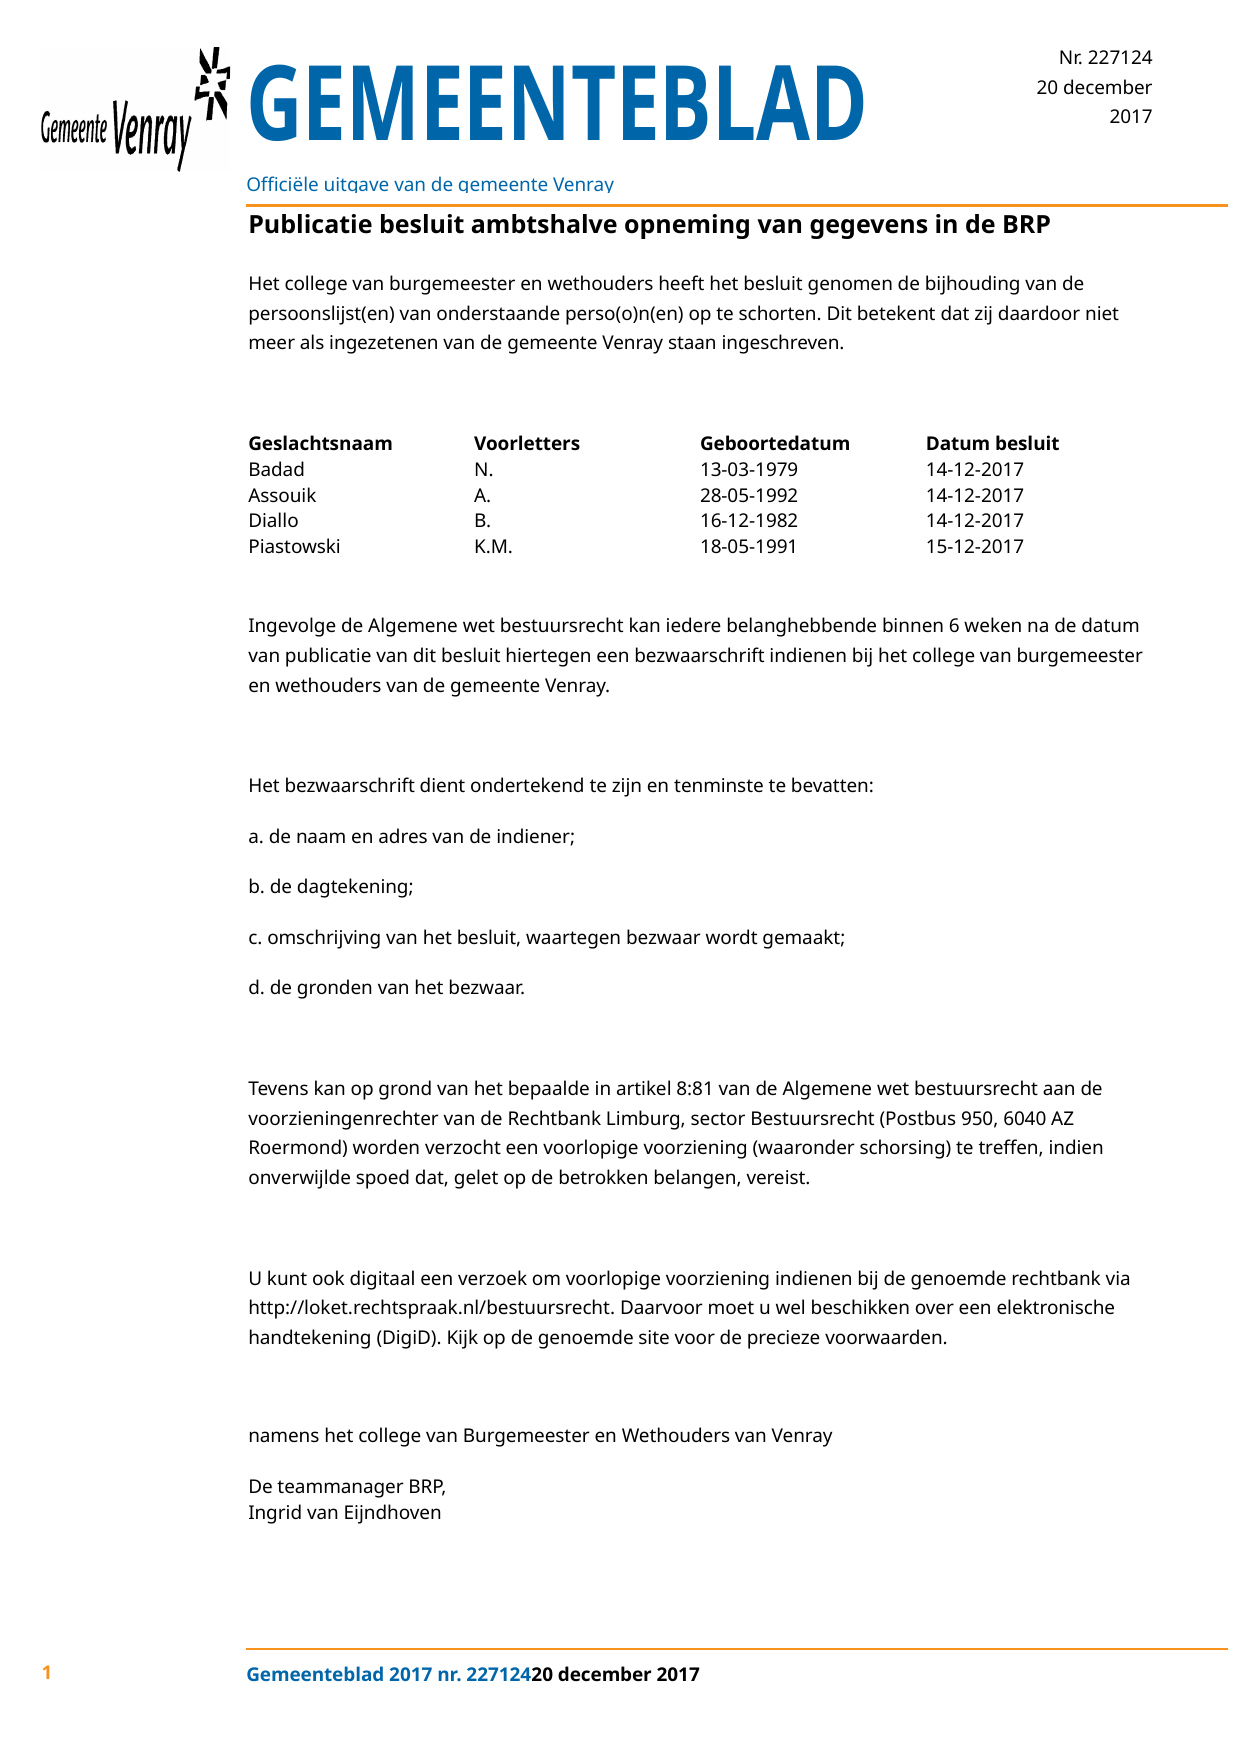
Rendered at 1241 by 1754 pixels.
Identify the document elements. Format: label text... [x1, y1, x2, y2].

table_cell 16-12-1982 [700, 508, 926, 533]
text U kunt ook digitaal een verzoek om voorlopige voorziening indienen bij de genoemde rechtbank via http://loket.rechtspraak.nl/bestuursrecht. Daarvoor moet u wel beschikken over een elektronische handtekening (DigiD). Kijk op de genoemde site voor de precieze voorwaarden. [248, 1265, 1152, 1350]
table_cell A. [474, 482, 700, 508]
text Ingevolge de Algemene wet bestuursrecht kan iedere belanghebbende binnen 6 weken na de datum van publicatie van dit besluit hiertegen een bezwaarschrift indienen bij het college van burgemeester en wethouders van de gemeente Venray. [248, 613, 1152, 698]
picture [41, 47, 231, 172]
table_cell Diallo [248, 508, 474, 533]
table_header Datum besluit [926, 430, 1152, 456]
table_cell N. [474, 456, 700, 482]
table_cell Piastowski [248, 533, 474, 559]
text b. de dagtekening; [248, 873, 1152, 899]
text c. omschrijving van het besluit, waartegen bezwaar wordt gemaakt; [248, 924, 1152, 950]
table_header Geboortedatum [700, 430, 926, 456]
table_cell K.M. [474, 533, 700, 559]
table_header Geslachtsnaam [248, 430, 474, 456]
table_cell 14-12-2017 [926, 482, 1152, 508]
text Het bezwaarschrift dient ondertekend te zijn en tenminste te bevatten: [248, 773, 1152, 798]
table_cell 13-03-1979 [700, 456, 926, 482]
text a. de naam en adres van de indiener; [248, 823, 1152, 849]
table_header Voorletters [474, 430, 700, 456]
text d. de gronden van het bezwaar. [248, 974, 1152, 1000]
table_cell 14-12-2017 [926, 508, 1152, 533]
table_cell Assouik [248, 482, 474, 508]
table_cell Badad [248, 456, 474, 482]
table_cell 14-12-2017 [926, 456, 1152, 482]
table_cell 18-05-1991 [700, 533, 926, 559]
table_cell B. [474, 508, 700, 533]
text Het college van burgemeester en wethouders heeft het besluit genomen de bijhouding van de persoonslijst(en) van onderstaande perso(o)n(en) op te schorten. Dit betekent dat zij daardoor niet meer als ingezetenen van de gemeente Venray staan ingeschreven. [248, 270, 1152, 355]
text Ingrid van Eijndhoven [248, 1499, 1152, 1525]
text De teammanager BRP, [248, 1474, 1152, 1499]
table_cell 28-05-1992 [700, 482, 926, 508]
text Publicatie besluit ambtshalve opneming van gegevens in de BRP [248, 207, 1152, 241]
text namens het college van Burgemeester en Wethouders van Venray [248, 1422, 1152, 1448]
text Tevens kan op grond van het bepaalde in artikel 8:81 van de Algemene wet bestuursrecht aan de voorzieningenrechter van de Rechtbank Limburg, sector Bestuursrecht (Postbus 950, 6040 AZ Roermond) worden verzocht een voorlopige voorziening (waaronder schorsing) te treffen, indien onverwijlde spoed dat, gelet op de betrokken belangen, vereist. [248, 1075, 1152, 1190]
table_cell 15-12-2017 [926, 533, 1152, 559]
